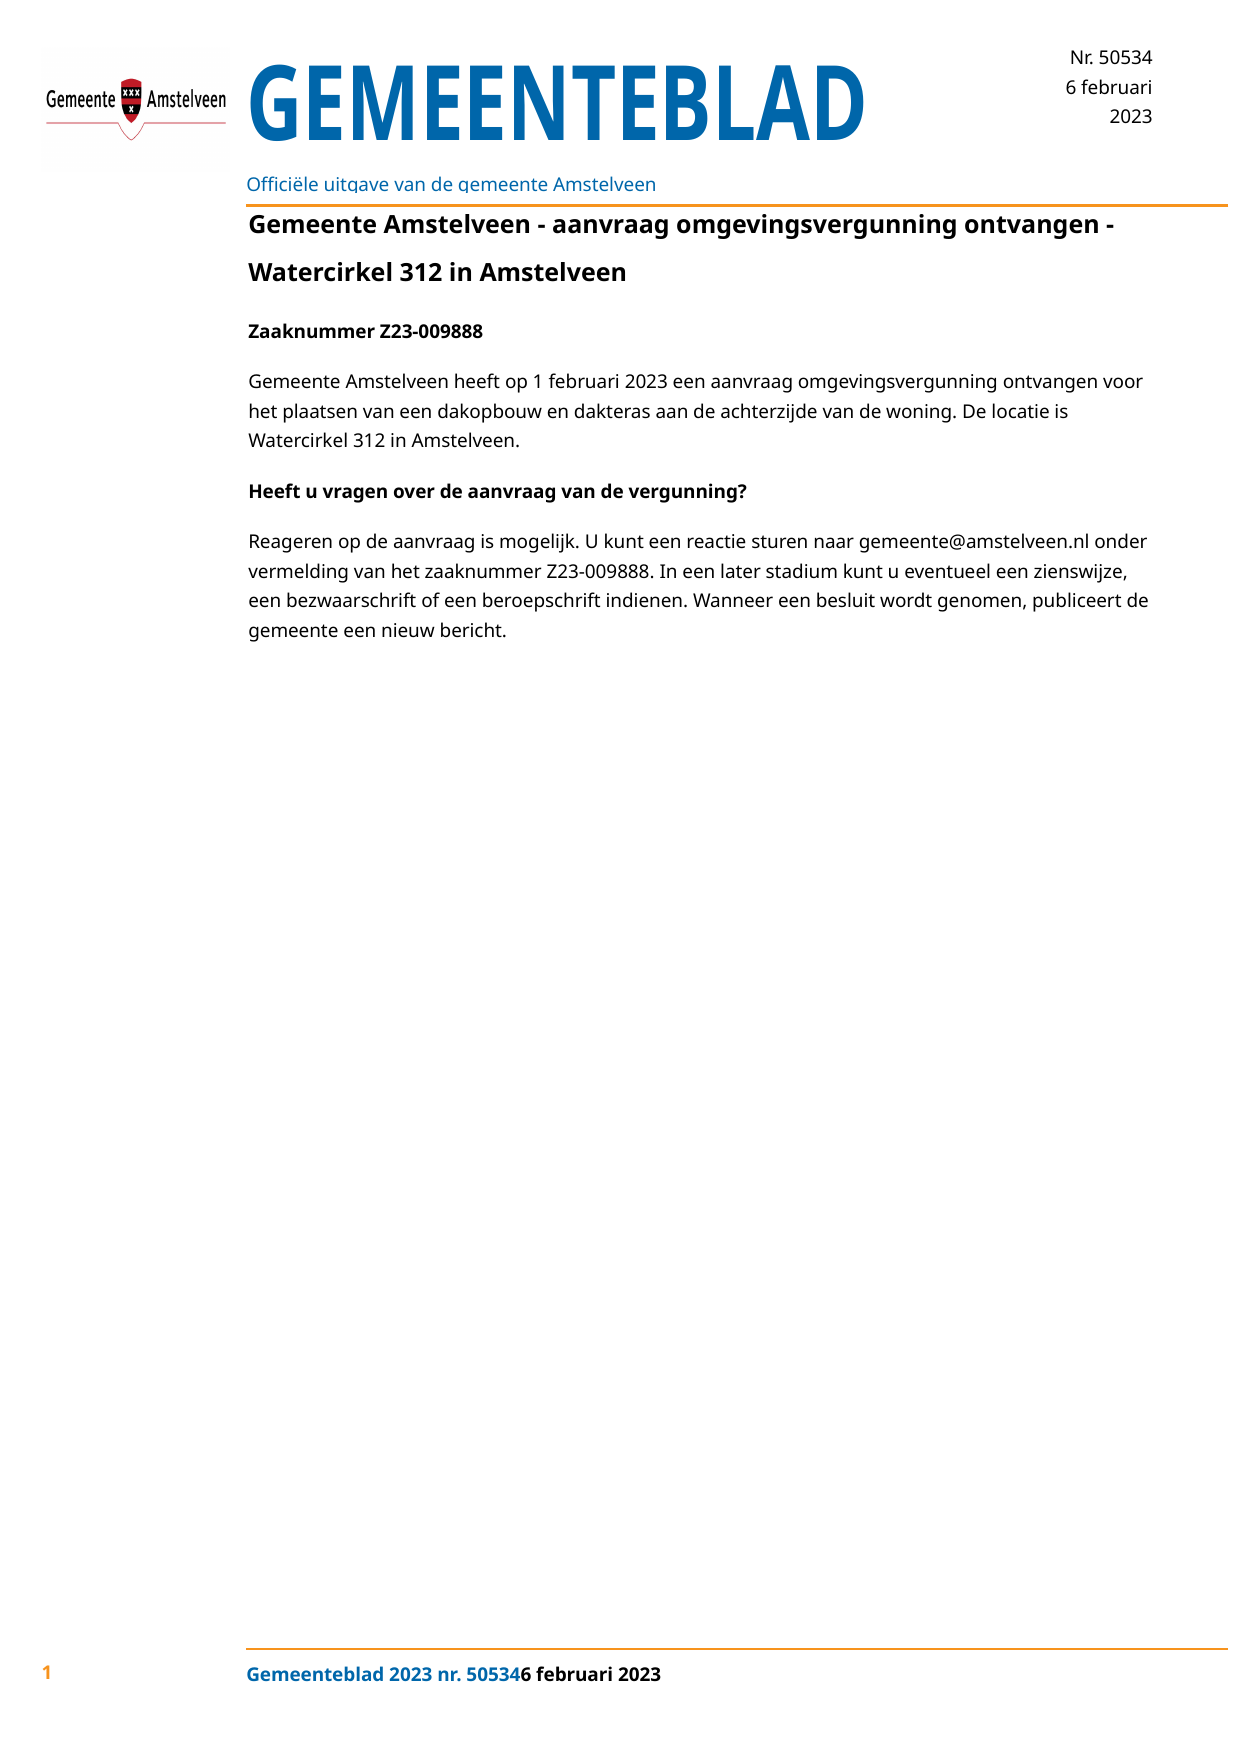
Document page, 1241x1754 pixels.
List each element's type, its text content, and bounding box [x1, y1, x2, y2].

text Gemeente Amstelveen heeft op 1 februari 2023 een aanvraag omgevingsvergunning ontvangen voor het plaatsen van een dakopbouw en dakteras aan de achterzijde van de woning. De locatie is Watercirkel 312 in Amstelveen. [248, 368, 1152, 453]
text Zaaknummer Z23-009888 [248, 318, 1152, 344]
text Reageren op de aanvraag is mogelijk. U kunt een reactie sturen naar gemeente@amstelveen.nl onder vermelding van het zaaknummer Z23-009888. In een later stadium kunt u eventueel een zienswijze, een bezwaarschrift of een beroepschrift indienen. Wanneer een besluit wordt genomen, publiceert de gemeente een nieuw bericht. [248, 528, 1152, 643]
text Heeft u vragen over de aanvraag van de vergunning? [248, 478, 1152, 504]
text Gemeente Amstelveen - aanvraag omgevingsvergunning ontvangen - Watercirkel 312 in Amstelveen [248, 207, 1152, 288]
picture [41, 47, 231, 172]
